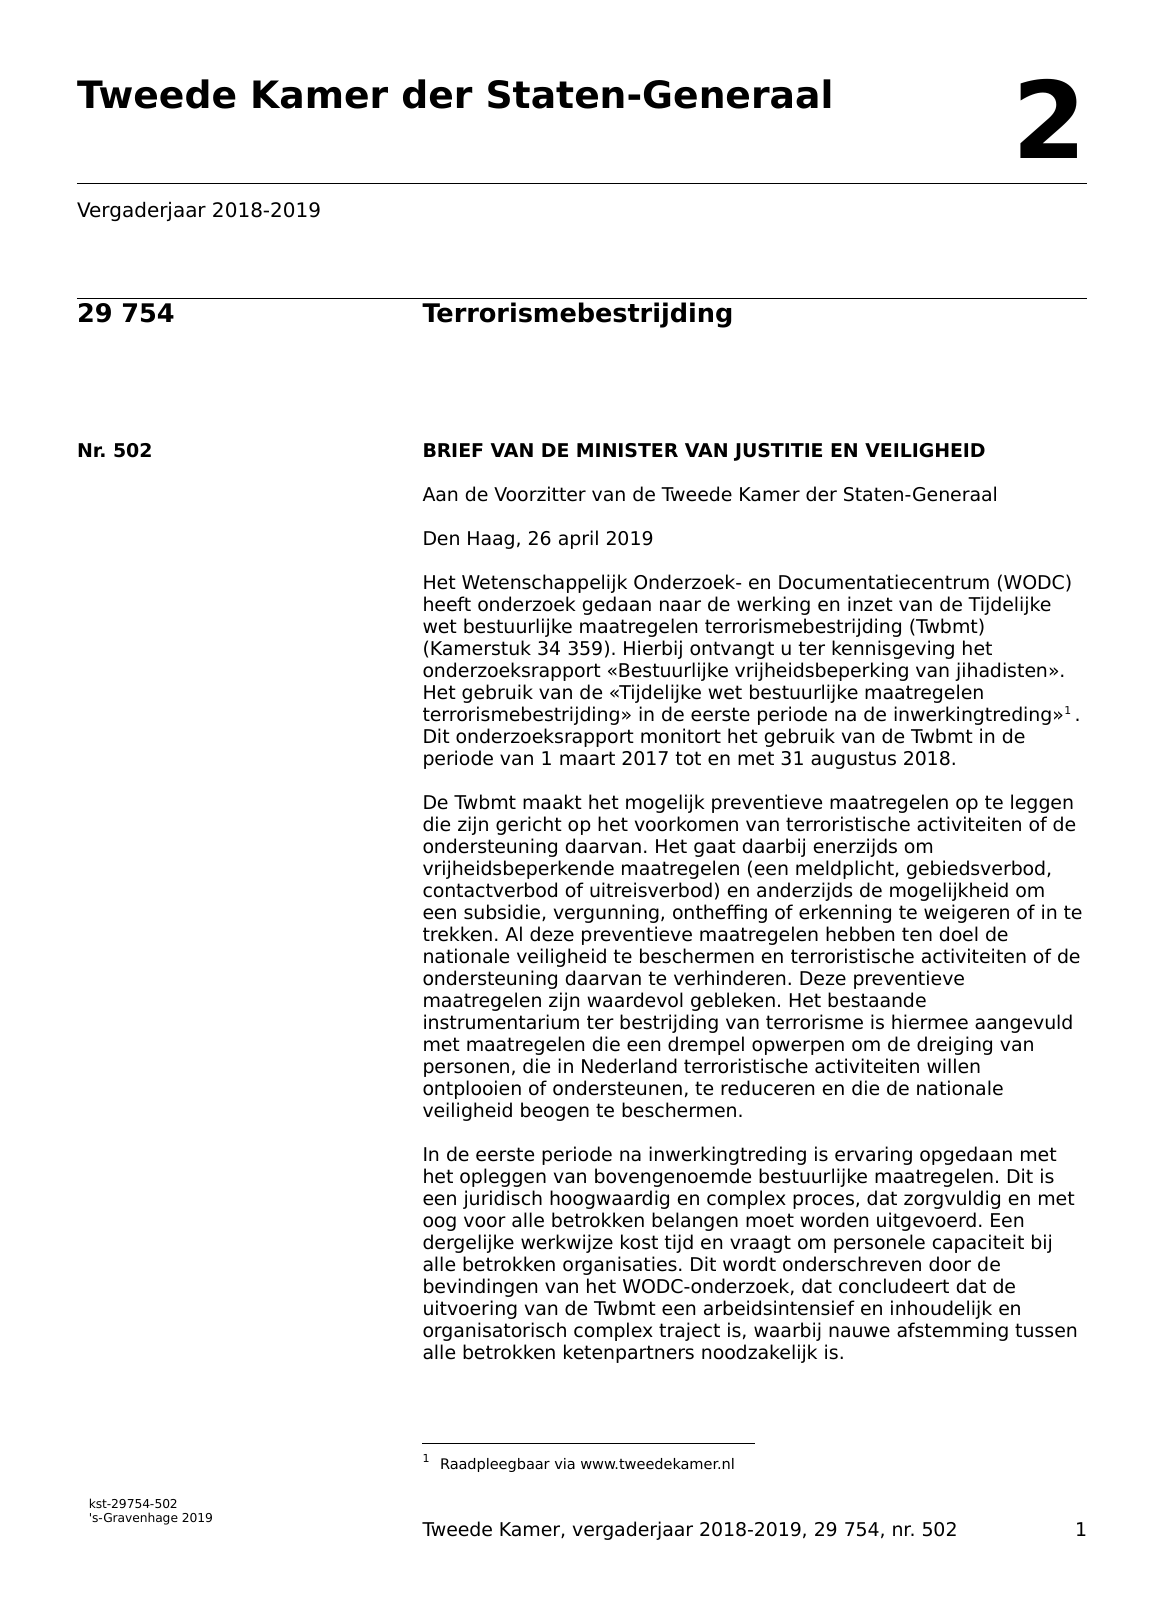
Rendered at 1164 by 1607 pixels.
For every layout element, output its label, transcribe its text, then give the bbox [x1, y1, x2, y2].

subtitle Nr. 502 BRIEF VAN DE MINISTER VAN JUSTITIE EN VEILIGHEID [77, 440, 1087, 462]
table_cell Vergaderjaar 2018-2019 [77, 184, 1087, 298]
text In de eerste periode na inwerkingtreding is ervaring opgedaan met het opleggen van bovengenoemde bestuurlijke maatregelen. Dit is een juridisch hoogwaardig en complex proces, dat zorgvuldig en met oog voor alle betrokken belangen moet worden uitgevoerd. Een dergelijke werkwijze kost tijd en vraagt om personele capaciteit bij alle betrokken organisaties. Dit wordt onderschreven door de bevindingen van het WODC-onderzoek, dat concludeert dat de uitvoering van de Twbmt een arbeidsintensief en inhoudelijk en organisatorisch complex traject is, waarbij nauwe afstemming tussen alle betrokken ketenpartners noodzakelijk is. [422, 1144, 1087, 1364]
table_header Tweede Kamer der Staten-Generaal [77, 59, 886, 183]
text Het Wetenschappelijk Onderzoek- en Documentatiecentrum (WODC) heeft onderzoek gedaan naar de werking en inzet van de Tijdelijke wet bestuurlijke maatregelen terrorismebestrijding (Twbmt)(Kamerstuk 34 359). Hierbij ontvangt u ter kennisgeving het onderzoeksrapport «Bestuurlijke vrijheidsbeperking van jihadisten». Het gebruik van de «Tijdelijke wet bestuurlijke maatregelen terrorismebestrijding» in de eerste periode na de inwerkingtreding». Dit onderzoeksrapport monitort het gebruik van de Twbmt in de periode van 1 maart 2017 tot en met 31 augustus 2018. [422, 572, 1087, 770]
text Den Haag, 26 april 2019 [422, 528, 1087, 550]
subtitle 29 754 Terrorismebestrijding [77, 299, 1087, 329]
table_header 2 [886, 59, 1087, 183]
text kst-29754-502 [88, 1497, 323, 1511]
text 's-Gravenhage 2019 [88, 1511, 323, 1525]
text Aan de Voorzitter van de Tweede Kamer der Staten-Generaal [422, 484, 1087, 506]
text De Twbmt maakt het mogelijk preventieve maatregelen op te leggen die zijn gericht op het voorkomen van terroristische activiteiten of de ondersteuning daarvan. Het gaat daarbij enerzijds om vrijheidsbeperkende maatregelen (een meldplicht, gebiedsverbod, contactverbod of uitreisverbod) en anderzijds de mogelijkheid om een subsidie, vergunning, ontheffing of erkenning te weigeren of in te trekken. Al deze preventieve maatregelen hebben ten doel de nationale veiligheid te beschermen en terroristische activiteiten of de ondersteuning daarvan te verhinderen. Deze preventieve maatregelen zijn waardevol gebleken. Het bestaande instrumentarium ter bestrijding van terrorisme is hiermee aangevuld met maatregelen die een drempel opwerpen om de dreiging van personen, die in Nederland terroristische activiteiten willen ontplooien of ondersteunen, te reduceren en die de nationale veiligheid beogen te beschermen. [422, 792, 1087, 1122]
text Raadpleegbaar via www.tweedekamer.nl [422, 1452, 1087, 1474]
